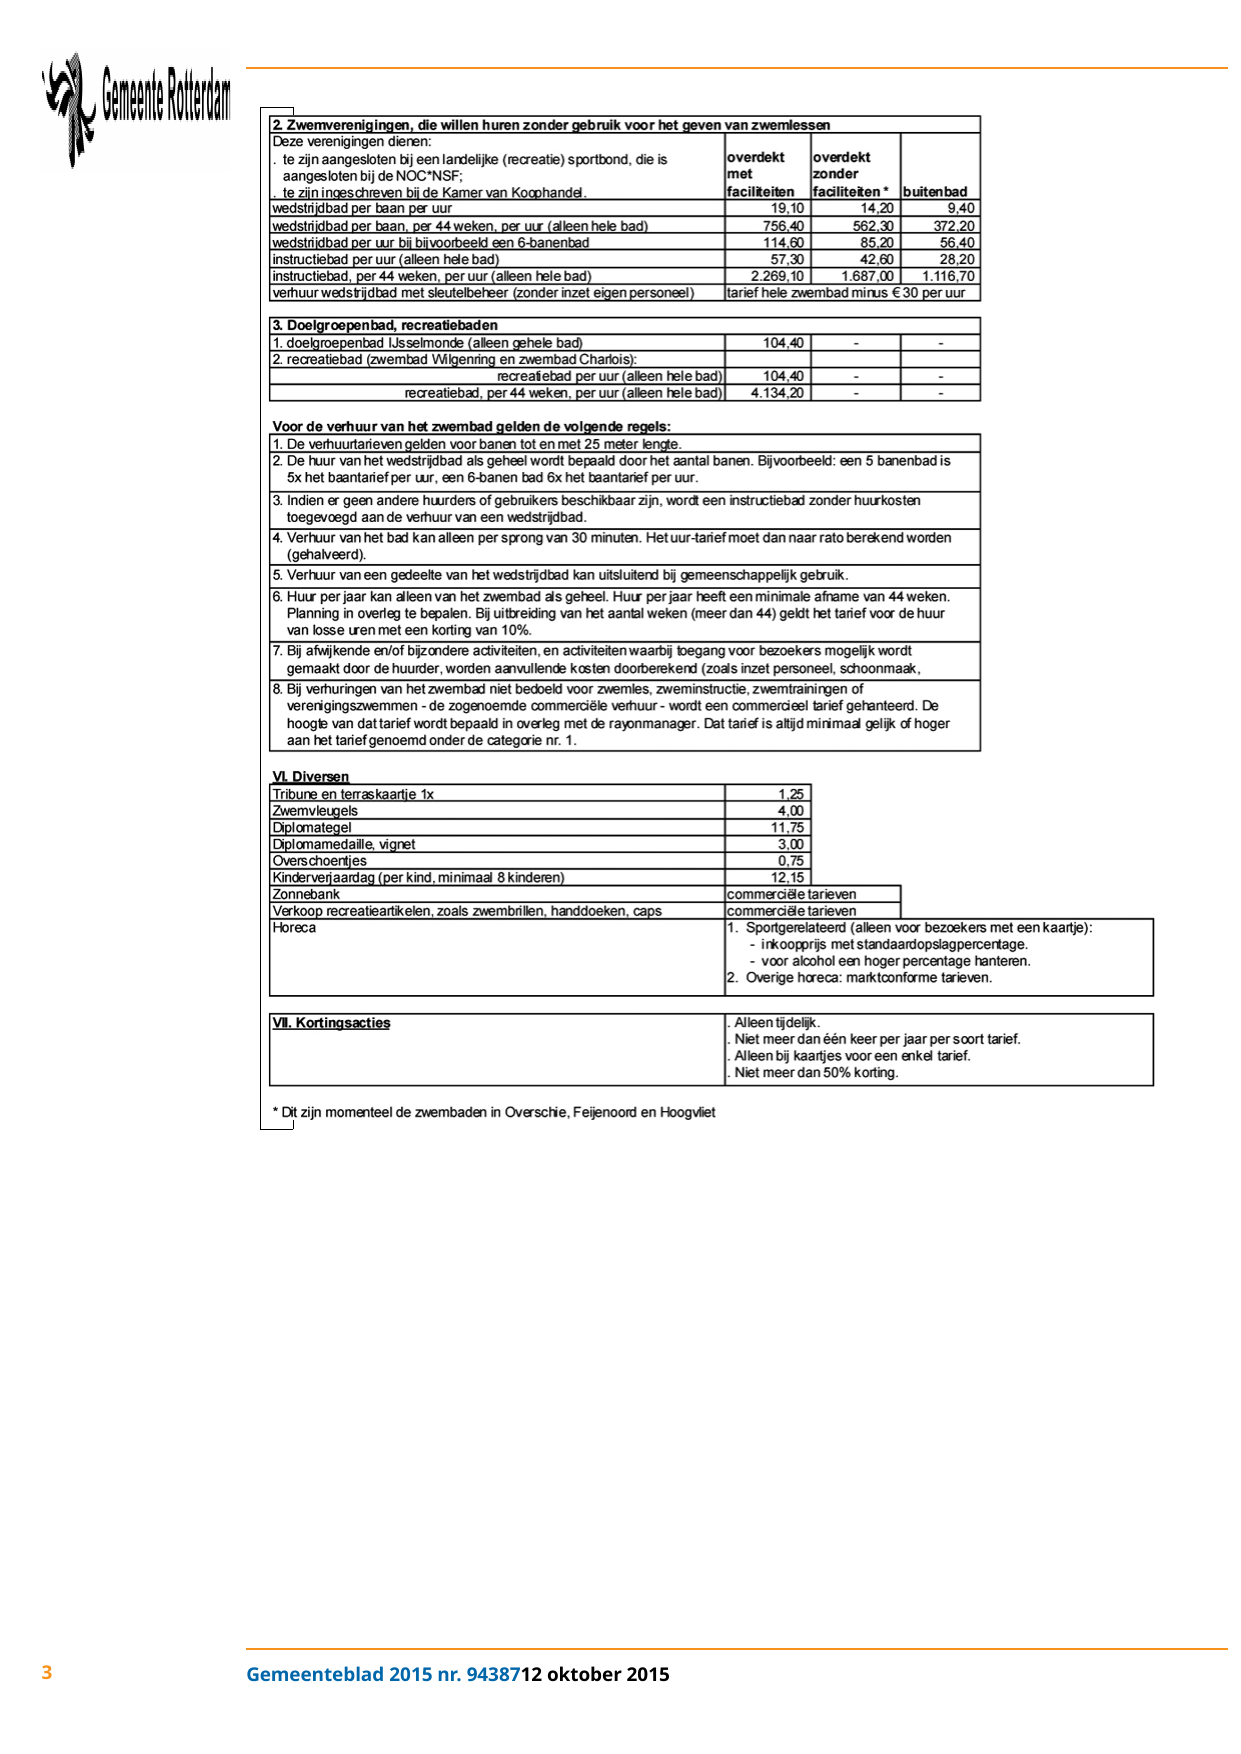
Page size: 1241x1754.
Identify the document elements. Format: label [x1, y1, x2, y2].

picture [268, 115, 1155, 1120]
picture [41, 47, 231, 172]
